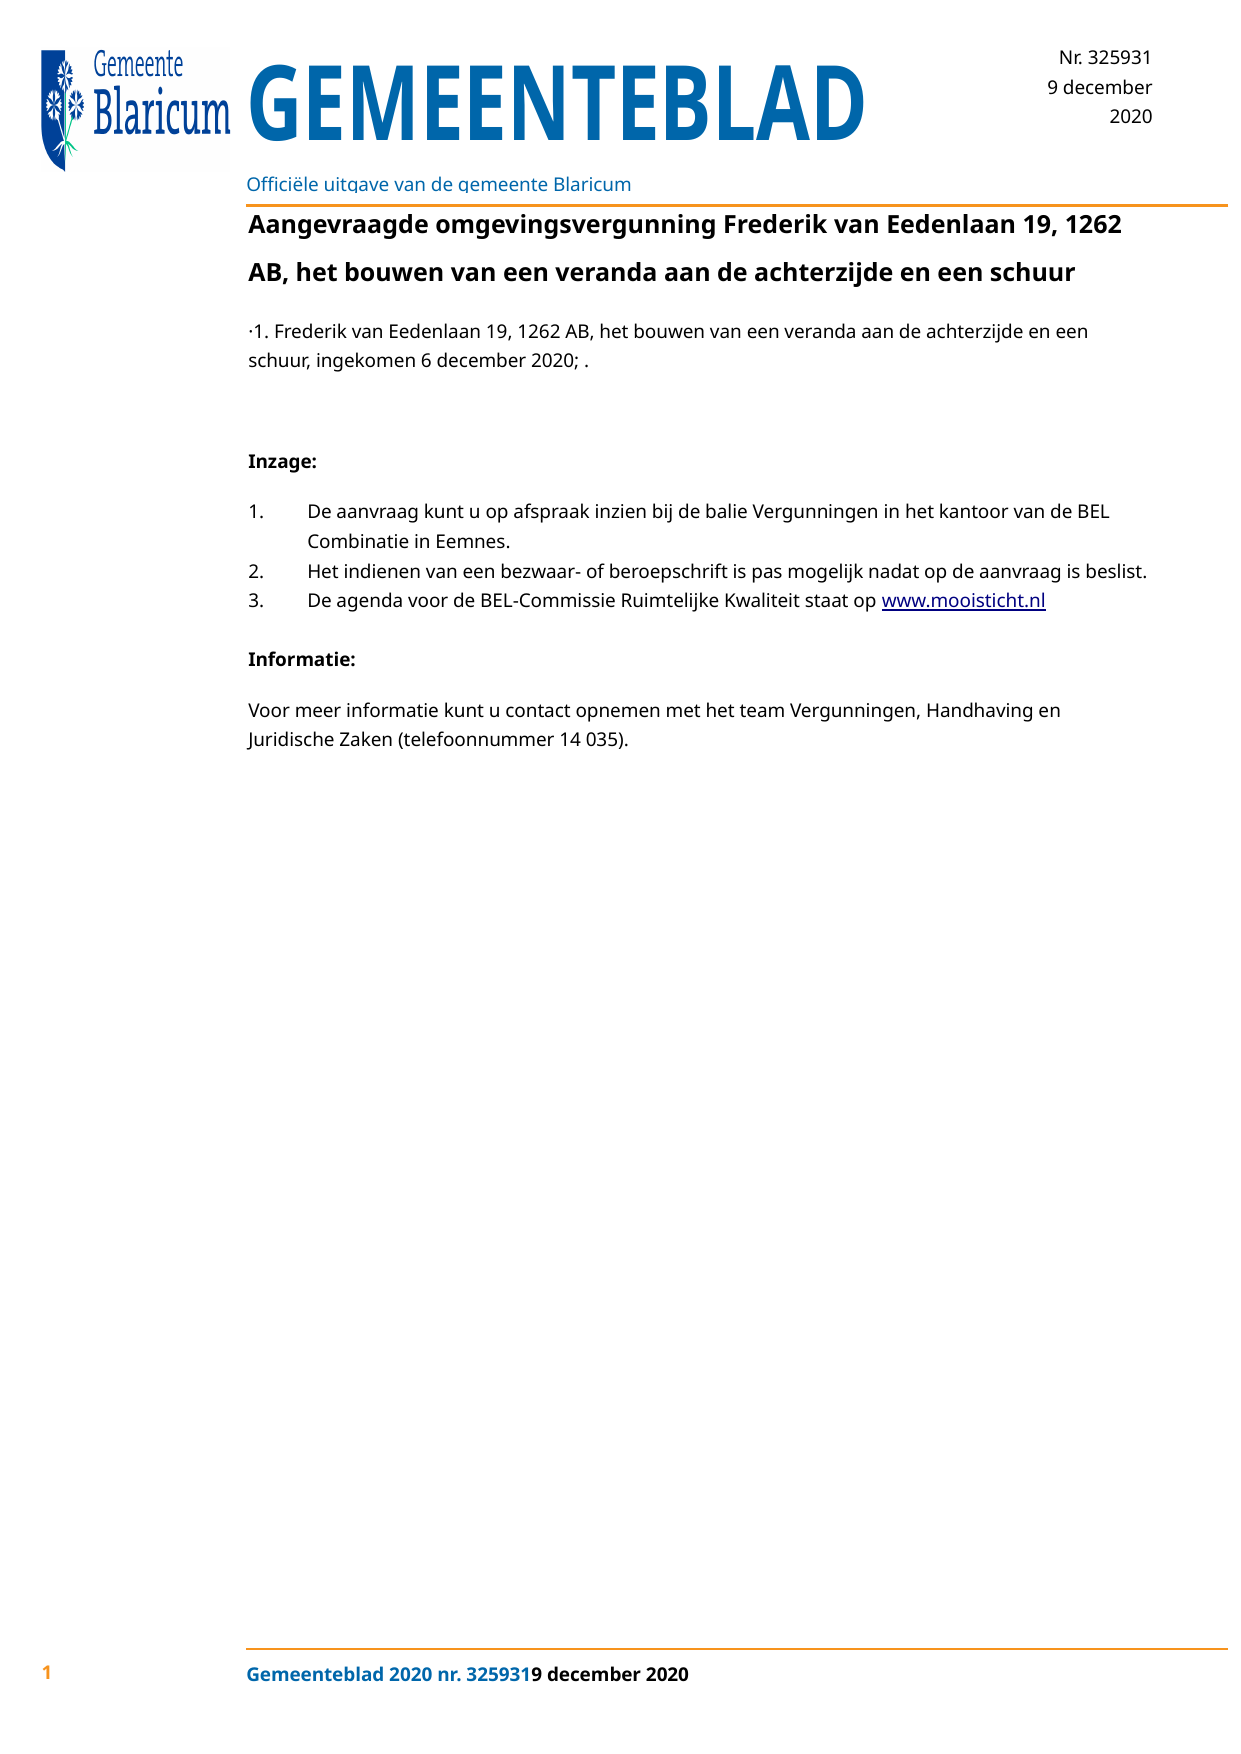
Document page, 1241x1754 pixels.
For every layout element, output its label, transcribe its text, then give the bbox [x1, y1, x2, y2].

text Informatie: [248, 647, 1152, 672]
list Het indienen van een bezwaar- of beroepschrift is pas mogelijk nadat op de aanvraag is beslist. [248, 558, 1152, 584]
list De agenda voor de BEL-Commissie Ruimtelijke Kwaliteit staat op www.mooisticht.nl [248, 587, 1152, 613]
list De aanvraag kunt u op afspraak inzien bij de balie Vergunningen in het kantoor van de BEL Combinatie in Eemnes. [248, 499, 1152, 554]
text Aangevraagde omgevingsvergunning Frederik van Eedenlaan 19, 1262 AB, het bouwen van een veranda aan de achterzijde en een schuur [248, 207, 1152, 288]
text Voor meer informatie kunt u contact opnemen met het team Vergunningen, Handhaving en Juridische Zaken (telefoonnummer 14 035). [248, 697, 1152, 752]
text ·1. Frederik van Eedenlaan 19, 1262 AB, het bouwen van een veranda aan de achterzijde en een schuur, ingekomen 6 december 2020; . [248, 318, 1152, 373]
picture [41, 47, 231, 172]
text Inzage: [248, 448, 1152, 474]
